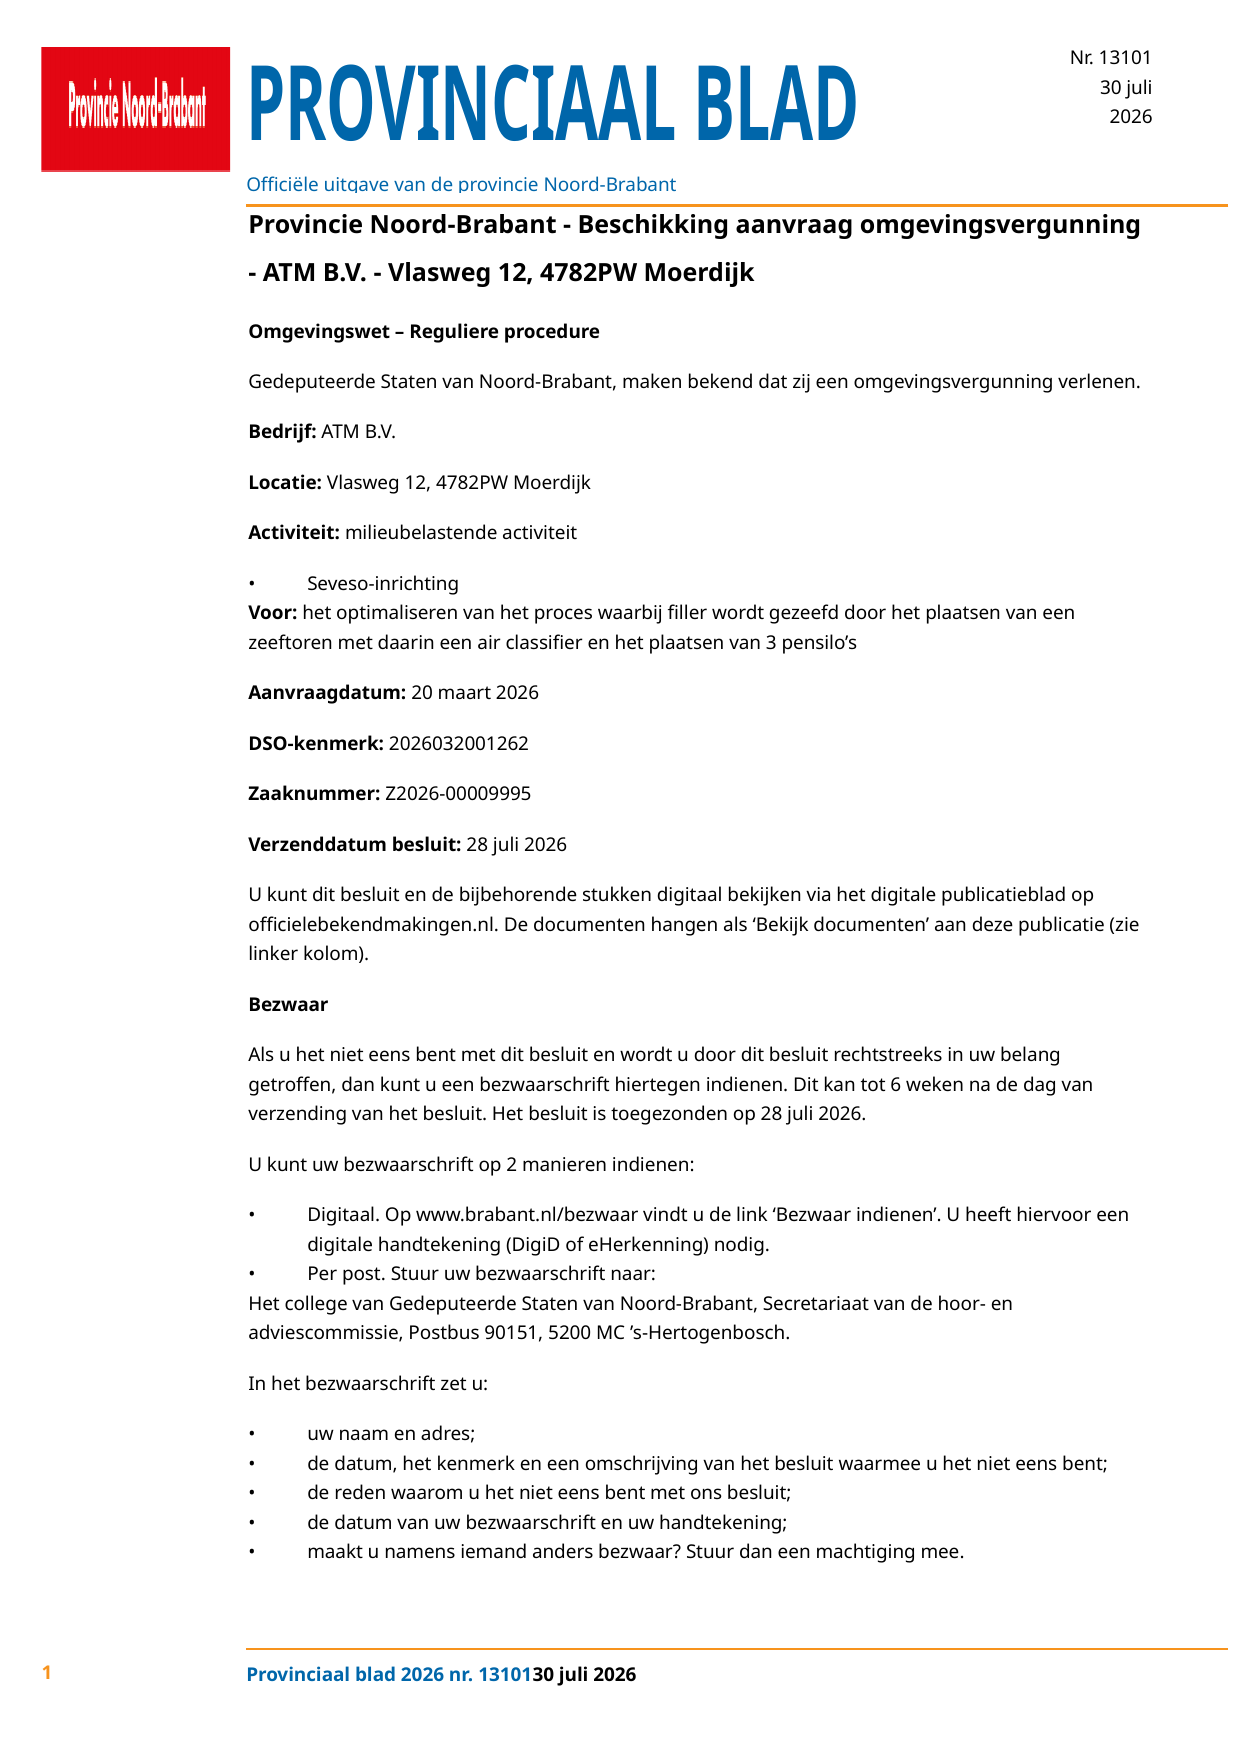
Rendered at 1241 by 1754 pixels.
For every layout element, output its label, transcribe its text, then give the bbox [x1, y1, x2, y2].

list uw naam en adres; [248, 1420, 1152, 1446]
list de datum, het kenmerk en een omschrijving van het besluit waarmee u het niet eens bent; [248, 1450, 1152, 1476]
text Bezwaar [248, 991, 1152, 1017]
text Als u het niet eens bent met dit besluit en wordt u door dit besluit rechtstreeks in uw belang getroffen, dan kunt u een bezwaarschrift hiertegen indienen. Dit kan tot 6 weken na de dag van verzending van het besluit. Het besluit is toegezonden op 28 juli 2026. [248, 1041, 1152, 1126]
text Activiteit: milieubelastende activiteit [248, 519, 1152, 545]
text Gedeputeerde Staten van Noord-Brabant, maken bekend dat zij een omgevingsvergunning verlenen. [248, 368, 1152, 394]
text In het bezwaarschrift zet u: [248, 1370, 1152, 1396]
list Digitaal. Op www.brabant.nl/bezwaar vindt u de link ‘Bezwaar indienen’. U heeft hiervoor een digitale handtekening (DigiD of eHerkenning) nodig. [248, 1201, 1152, 1257]
text DSO-kenmerk: 2026032001262 [248, 730, 1152, 756]
text Omgevingswet – Reguliere procedure [248, 318, 1152, 344]
list Per post. Stuur uw bezwaarschrift naar: [248, 1260, 1152, 1286]
text Locatie: Vlasweg 12, 4782PW Moerdijk [248, 469, 1152, 495]
text Het college van Gedeputeerde Staten van Noord-Brabant, Secretariaat van de hoor- en adviescommissie, Postbus 90151, 5200 MC ’s‑Hertogenbosch. [248, 1290, 1152, 1345]
text Voor: het optimaliseren van het proces waarbij filler wordt gezeefd door het plaatsen van een zeeftoren met daarin een air classifier en het plaatsen van 3 pensilo’s [248, 599, 1152, 655]
list de datum van uw bezwaarschrift en uw handtekening; [248, 1509, 1152, 1535]
text Provincie Noord-Brabant - Beschikking aanvraag omgevingsvergunning - ATM B.V. - Vlasweg 12, 4782PW Moerdijk [248, 207, 1152, 288]
list Seveso-inrichting [248, 570, 1152, 596]
text Bedrijf: ATM B.V. [248, 419, 1152, 444]
text U kunt uw bezwaarschrift op 2 manieren indienen: [248, 1151, 1152, 1177]
list de reden waarom u het niet eens bent met ons besluit; [248, 1479, 1152, 1505]
text Zaaknummer: Z2026-00009995 [248, 780, 1152, 806]
list maakt u namens iemand anders bezwaar? Stuur dan een machtiging mee. [248, 1539, 1152, 1564]
text U kunt dit besluit en de bijbehorende stukken digitaal bekijken via het digitale publicatieblad op officielebekendmakingen.nl. De documenten hangen als ‘Bekijk documenten’ aan deze publicatie (zie linker kolom). [248, 881, 1152, 966]
text Verzenddatum besluit: 28 juli 2026 [248, 831, 1152, 857]
picture [41, 47, 231, 172]
text Aanvraagdatum: 20 maart 2026 [248, 679, 1152, 705]
